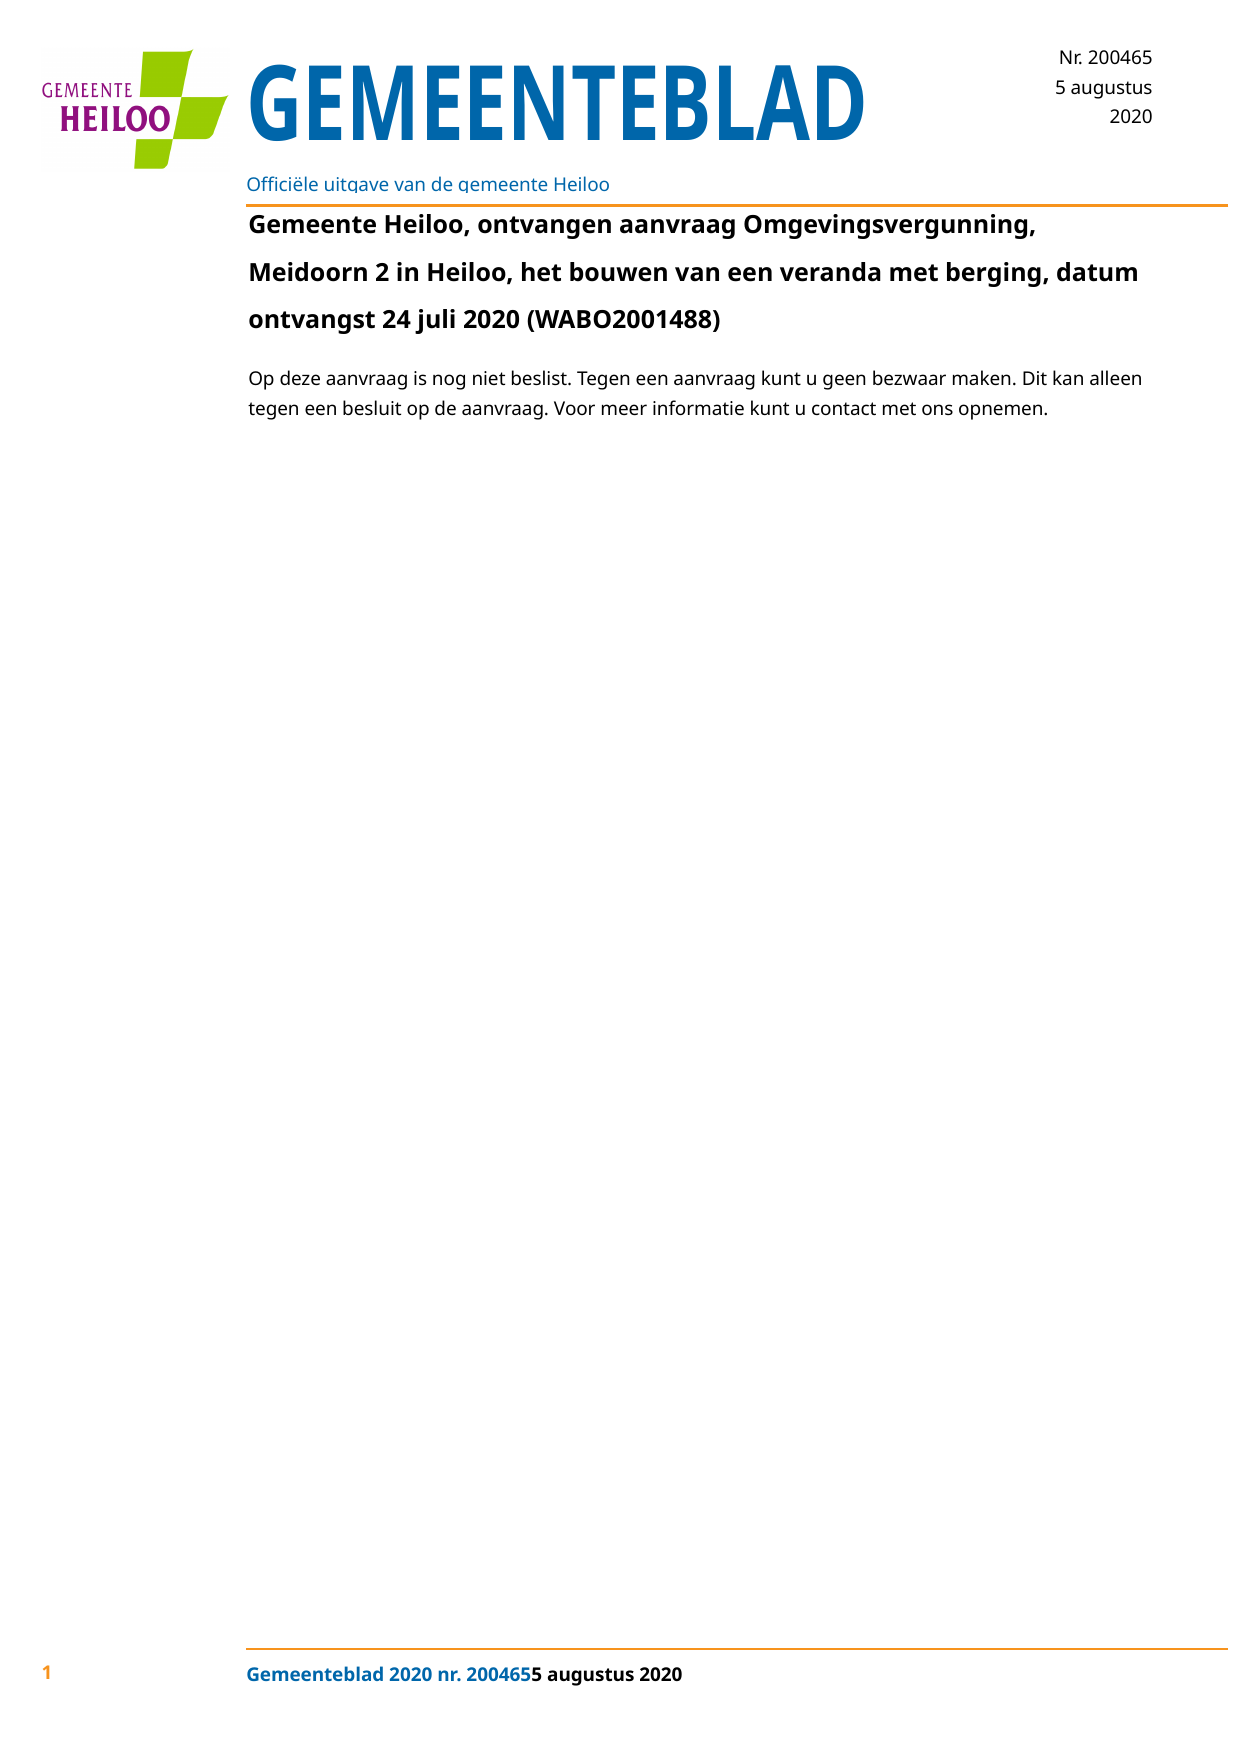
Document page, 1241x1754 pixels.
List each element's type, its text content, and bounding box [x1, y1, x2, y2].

picture [41, 47, 231, 172]
text Op deze aanvraag is nog niet beslist. Tegen een aanvraag kunt u geen bezwaar maken. Dit kan alleen tegen een besluit op de aanvraag. Voor meer informatie kunt u contact met ons opnemen. [248, 366, 1152, 421]
text Gemeente Heiloo, ontvangen aanvraag Omgevingsvergunning, Meidoorn 2 in Heiloo, het bouwen van een veranda met berging, datum ontvangst 24 juli 2020 (WABO2001488) [248, 207, 1152, 336]
